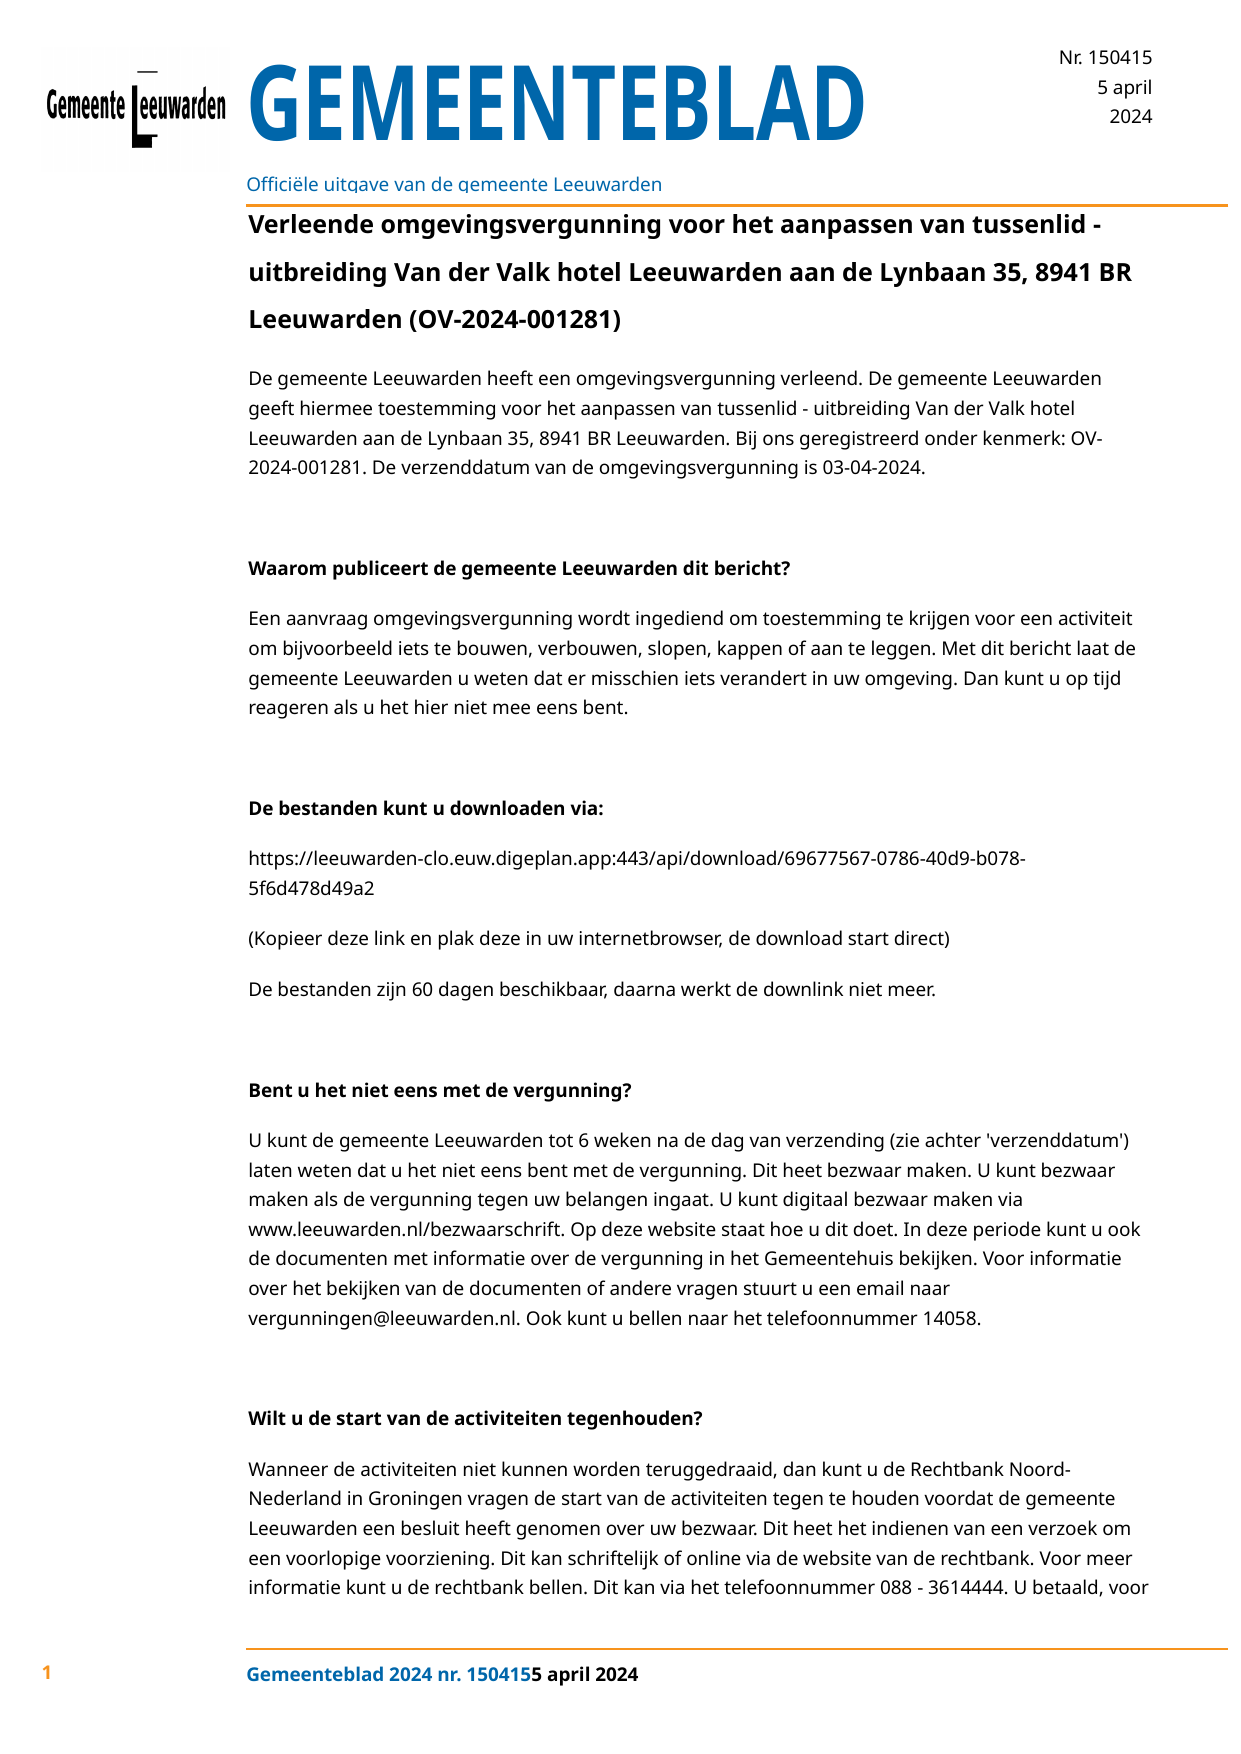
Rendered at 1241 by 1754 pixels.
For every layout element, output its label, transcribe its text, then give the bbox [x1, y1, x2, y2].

text De gemeente Leeuwarden heeft een omgevingsvergunning verleend. De gemeente Leeuwarden geeft hiermee toestemming voor het aanpassen van tussenlid - uitbreiding Van der Valk hotel Leeuwarden aan de Lynbaan 35, 8941 BR Leeuwarden. Bij ons geregistreerd onder kenmerk: OV-2024-001281. De verzenddatum van de omgevingsvergunning is 03-04-2024. [248, 366, 1152, 480]
text De bestanden kunt u downloaden via: [248, 795, 1152, 821]
text Wilt u de start van de activiteiten tegenhouden? [248, 1406, 1152, 1431]
picture [41, 47, 231, 172]
text Verleende omgevingsvergunning voor het aanpassen van tussenlid - uitbreiding Van der Valk hotel Leeuwarden aan de Lynbaan 35, 8941 BR Leeuwarden (OV-2024-001281) [248, 207, 1152, 336]
text Bent u het niet eens met de vergunning? [248, 1077, 1152, 1102]
text Wanneer de activiteiten niet kunnen worden teruggedraaid, dan kunt u de Rechtbank Noord-Nederland in Groningen vragen de start van de activiteiten tegen te houden voordat de gemeente Leeuwarden een besluit heeft genomen over uw bezwaar. Dit heet het indienen van een verzoek om een voorlopige voorziening. Dit kan schriftelijk of online via de website van de rechtbank. Voor meer informatie kunt u de rechtbank bellen. Dit kan via het telefoonnummer 088 - 3614444. U betaald, voor [248, 1456, 1152, 1600]
text Een aanvraag omgevingsvergunning wordt ingediend om toestemming te krijgen voor een activiteit om bijvoorbeeld iets te bouwen, verbouwen, slopen, kappen of aan te leggen. Met dit bericht laat de gemeente Leeuwarden u weten dat er misschien iets verandert in uw omgeving. Dan kunt u op tijd reageren als u het hier niet mee eens bent. [248, 606, 1152, 720]
text (Kopieer deze link en plak deze in uw internetbrowser, de download start direct) [248, 926, 1152, 951]
text Waarom publiceert de gemeente Leeuwarden dit bericht? [248, 555, 1152, 581]
text U kunt de gemeente Leeuwarden tot 6 weken na de dag van verzending (zie achter 'verzenddatum') laten weten dat u het niet eens bent met de vergunning. Dit heet bezwaar maken. U kunt bezwaar maken als de vergunning tegen uw belangen ingaat. U kunt digitaal bezwaar maken via www.leeuwarden.nl/bezwaarschrift. Op deze website staat hoe u dit doet. In deze periode kunt u ook de documenten met informatie over de vergunning in het Gemeentehuis bekijken. Voor informatie over het bekijken van de documenten of andere vragen stuurt u een email naar vergunningen@leeuwarden.nl. Ook kunt u bellen naar het telefoonnummer 14058. [248, 1127, 1152, 1330]
text https://leeuwarden-clo.euw.digeplan.app:443/api/download/69677567-0786-40d9-b078-5f6d478d49a2 [248, 846, 1152, 901]
text De bestanden zijn 60 dagen beschikbaar, daarna werkt de downlink niet meer. [248, 976, 1152, 1002]
